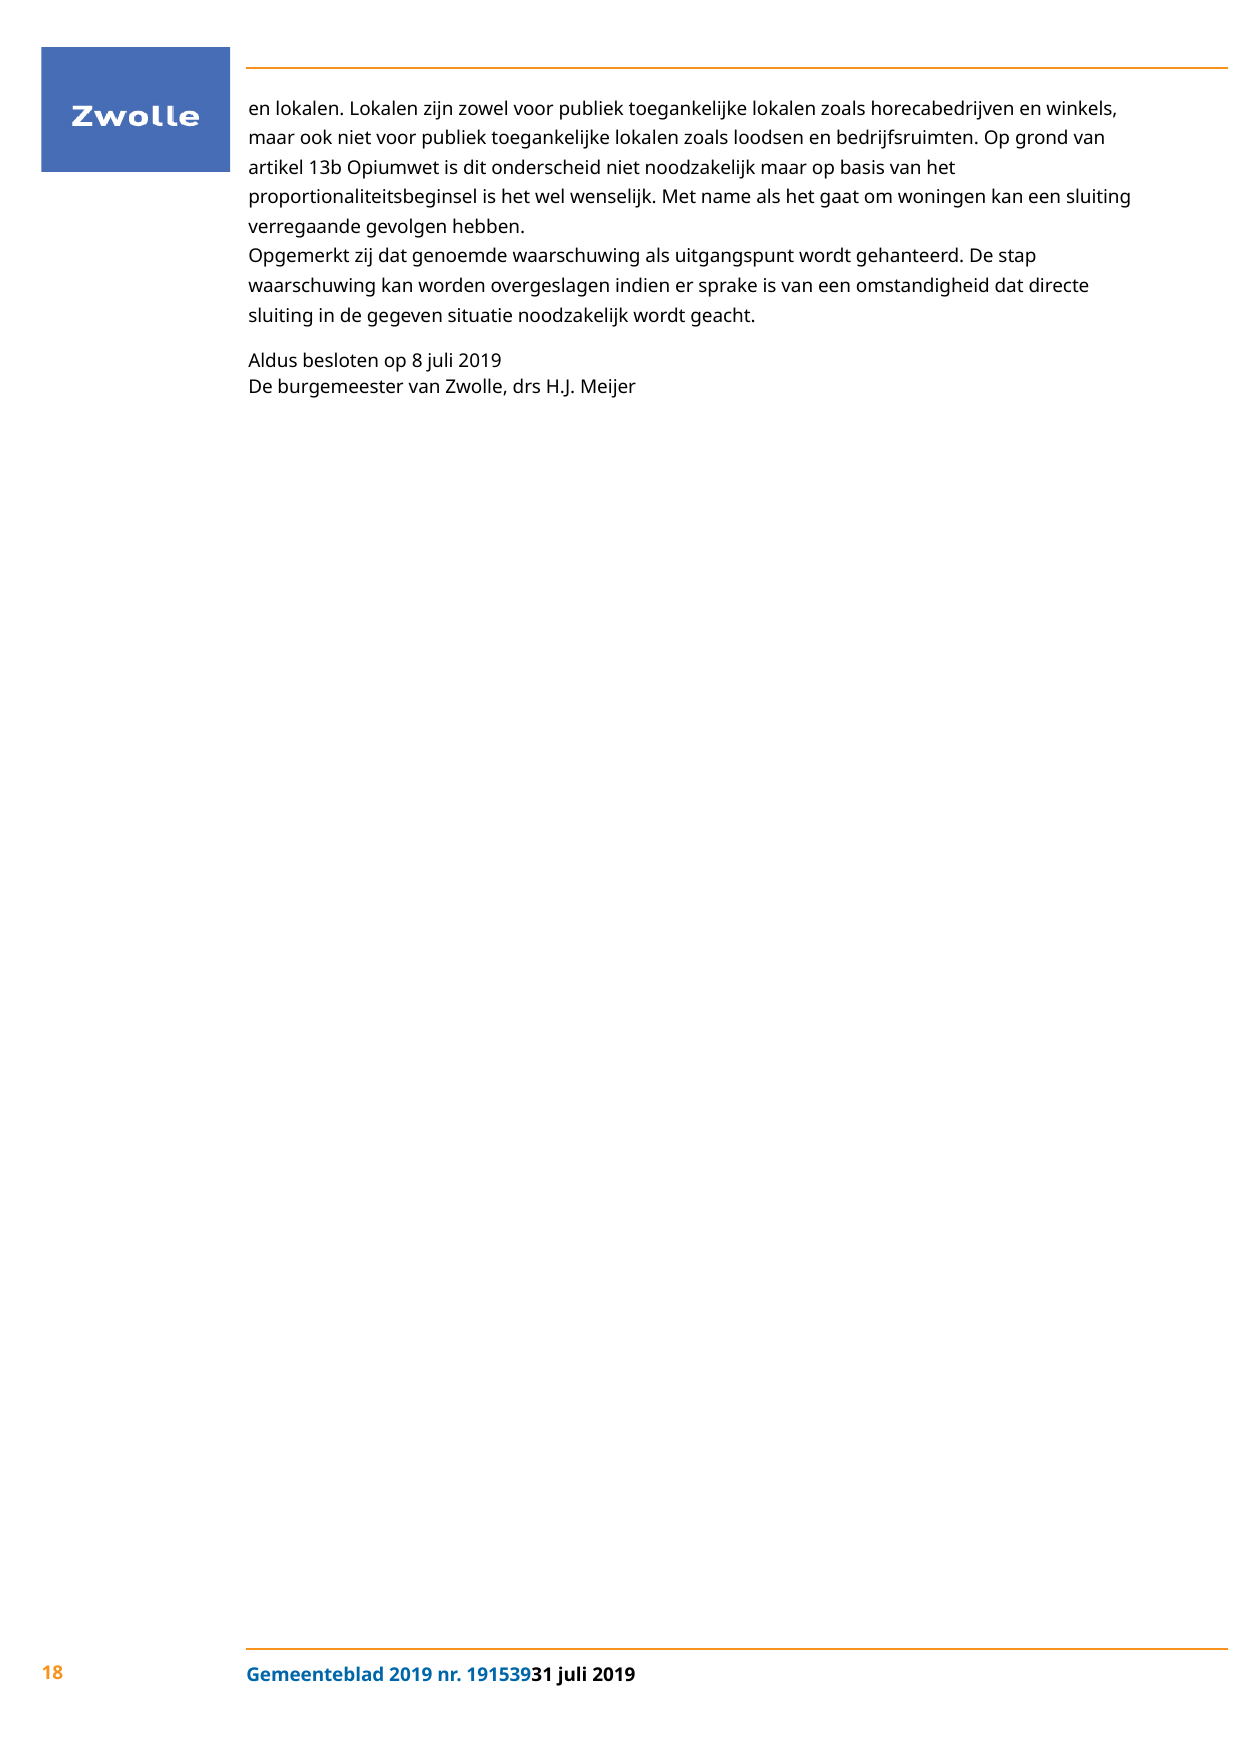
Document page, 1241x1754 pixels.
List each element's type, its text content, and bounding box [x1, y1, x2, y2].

text Aldus besloten op 8 juli 2019 [248, 347, 1152, 373]
text De burgemeester van Zwolle, drs H.J. Meijer [248, 373, 1152, 399]
text en lokalen. Lokalen zijn zowel voor publiek toegankelijke lokalen zoals horecabedrijven en winkels, maar ook niet voor publiek toegankelijke lokalen zoals loodsen en bedrijfsruimten. Op grond van artikel 13b Opiumwet is dit onderscheid niet noodzakelijk maar op basis van het proportionaliteitsbeginsel is het wel wenselijk. Met name als het gaat om woningen kan een sluiting verregaande gevolgen hebben. [248, 95, 1152, 239]
picture [41, 47, 231, 172]
text Opgemerkt zij dat genoemde waarschuwing als uitgangspunt wordt gehanteerd. De stap waarschuwing kan worden overgeslagen indien er sprake is van een omstandigheid dat directe sluiting in de gegeven situatie noodzakelijk wordt geacht. [248, 243, 1152, 328]
